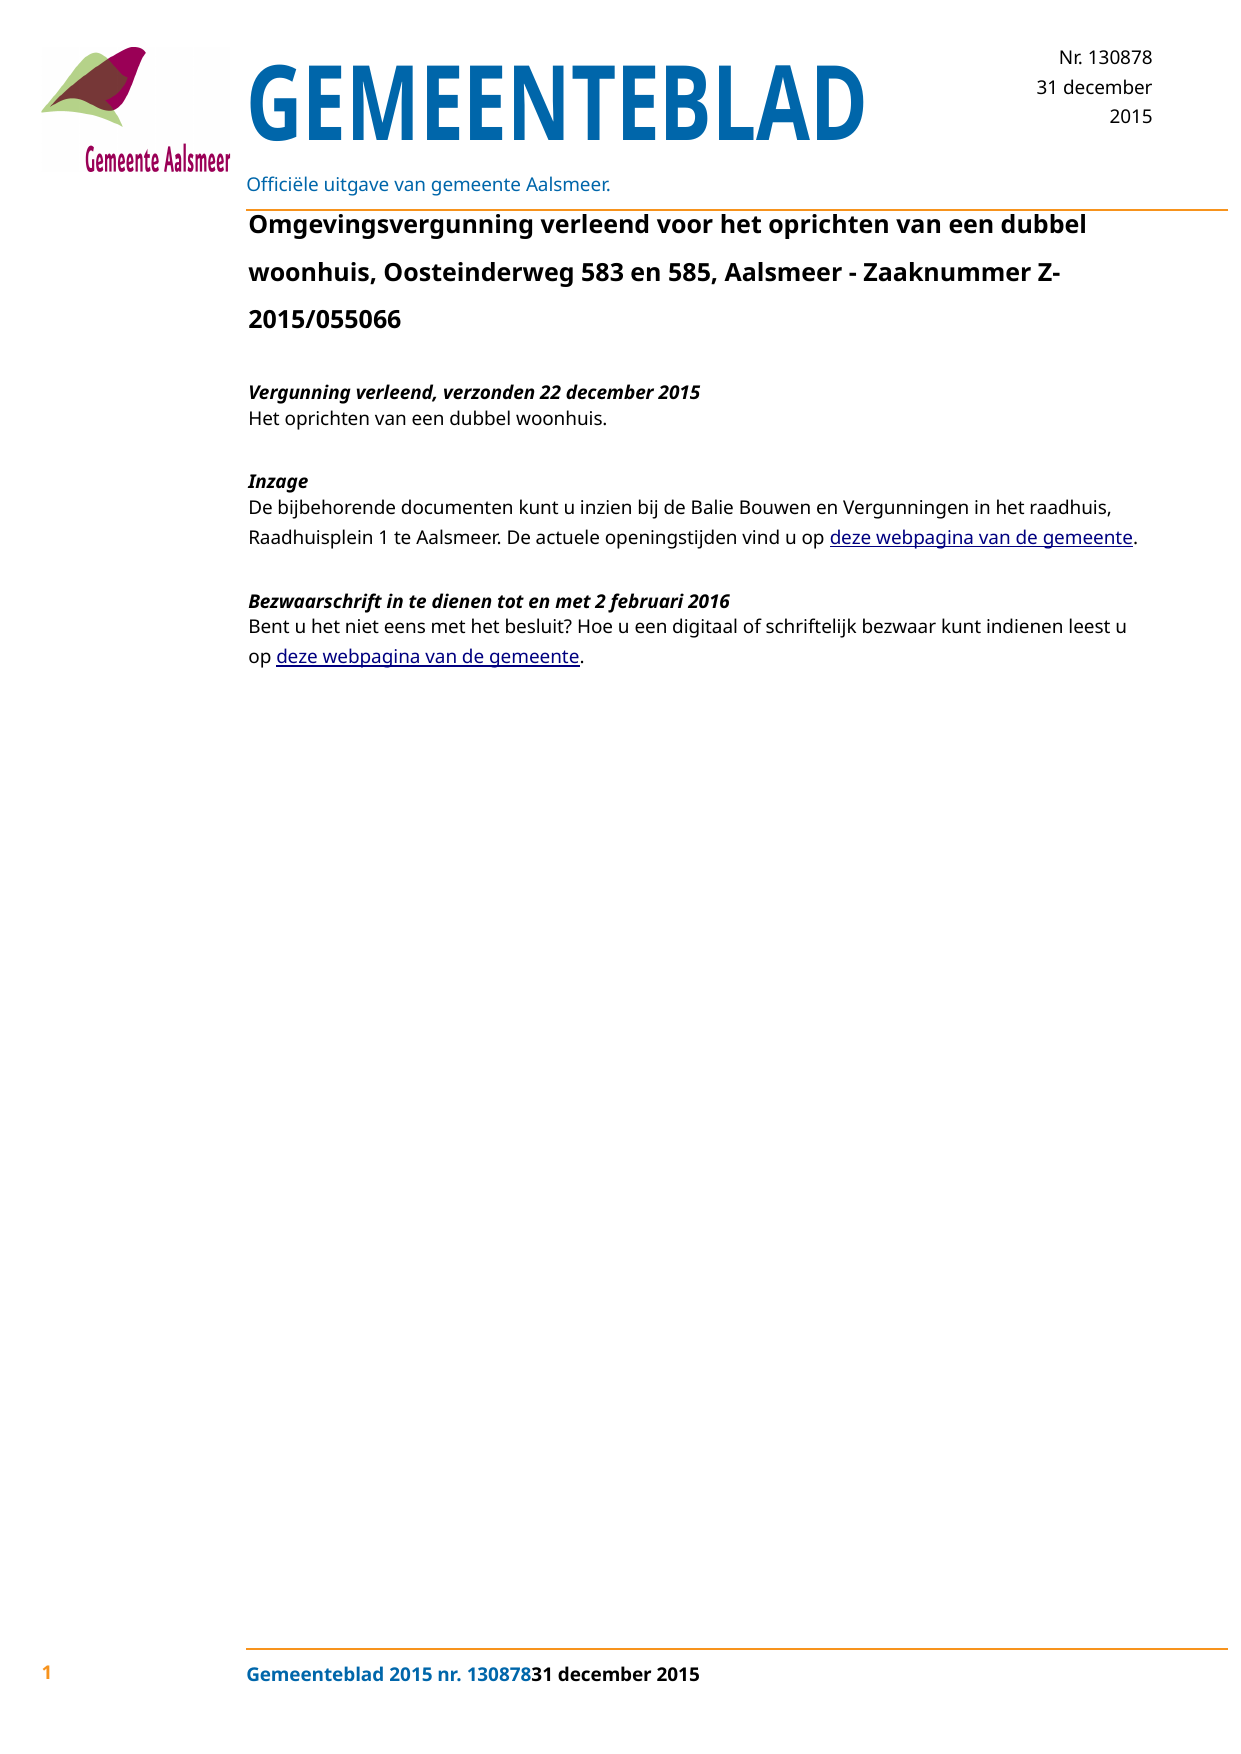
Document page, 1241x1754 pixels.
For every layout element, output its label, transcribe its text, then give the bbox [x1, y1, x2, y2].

text De bijbehorende documenten kunt u inzien bij de Balie Bouwen en Vergunningen in het raadhuis, Raadhuisplein 1 te Aalsmeer. De actuele openingstijden vind u op deze webpagina van de gemeente. [248, 494, 1152, 550]
text Omgevingsvergunning verleend voor het oprichten van een dubbel woonhuis, Oosteinderweg 583 en 585, Aalsmeer - Zaaknummer Z-2015/055066 [248, 211, 1152, 336]
text Bent u het niet eens met het besluit? Hoe u een digitaal of schriftelijk bezwaar kunt indienen leest u op deze webpagina van de gemeente. [248, 614, 1152, 669]
picture [41, 47, 231, 172]
text Vergunning verleend, verzonden 22 december 2015 [248, 379, 1152, 405]
text Inzage [248, 469, 1152, 494]
text Bezwaarschrift in te dienen tot en met 2 februari 2016 [248, 588, 1152, 614]
text Het oprichten van een dubbel woonhuis. [248, 405, 1152, 431]
